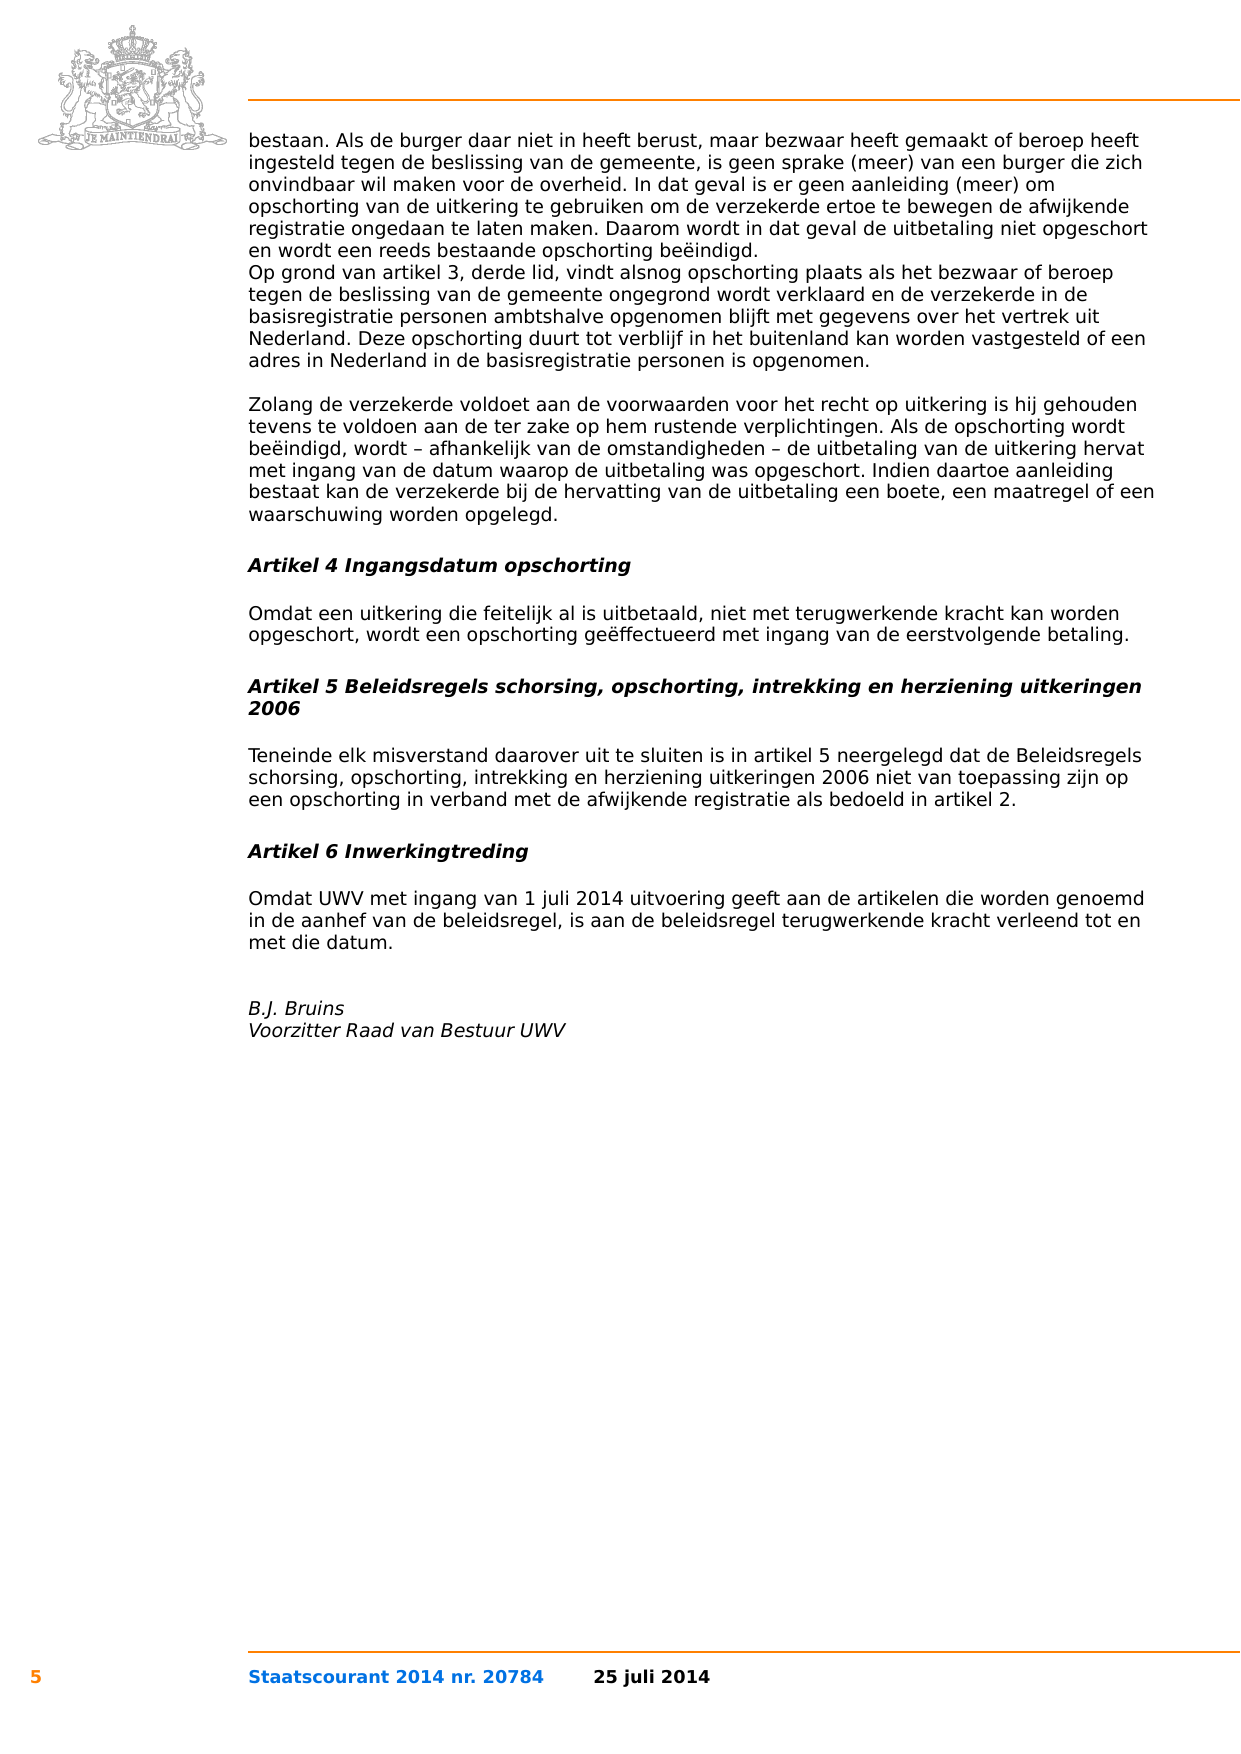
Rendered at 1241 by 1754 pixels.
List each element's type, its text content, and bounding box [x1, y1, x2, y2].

subtitle Artikel 4 Ingangsdatum opschorting [248, 555, 1163, 577]
subtitle Artikel 5 Beleidsregels schorsing, opschorting, intrekking en herziening uitkeringen 2006 [248, 676, 1163, 720]
subtitle Artikel 6 Inwerkingtreding [248, 841, 1163, 863]
text Zolang de verzekerde voldoet aan de voorwaarden voor het recht op uitkering is hij gehouden tevens te voldoen aan de ter zake op hem rustende verplichtingen. Als de opschorting wordt beëindigd, wordt – afhankelijk van de omstandigheden – de uitbetaling van de uitkering hervat met ingang van de datum waarop de uitbetaling was opgeschort. Indien daartoe aanleiding bestaat kan de verzekerde bij de hervatting van de uitbetaling een boete, een maatregel of een waarschuwing worden opgelegd. [248, 393, 1163, 525]
text Teneinde elk misverstand daarover uit te sluiten is in artikel 5 neergelegd dat de Beleidsregels schorsing, opschorting, intrekking en herziening uitkeringen 2006 niet van toepassing zijn op een opschorting in verband met de afwijkende registratie als bedoeld in artikel 2. [248, 745, 1163, 811]
text Omdat UWV met ingang van 1 juli 2014 uitvoering geeft aan de artikelen die worden genoemd in de aanhef van de beleidsregel, is aan de beleidsregel terugwerkende kracht verleend tot en met die datum. [248, 888, 1163, 954]
text Op grond van artikel 3, derde lid, vindt alsnog opschorting plaats als het bezwaar of beroep tegen de beslissing van de gemeente ongegrond wordt verklaard en de verzekerde in de basisregistratie personen ambtshalve opgenomen blijft met gegevens over het vertrek uit Nederland. Deze opschorting duurt tot verblijf in het buitenland kan worden vastgesteld of een adres in Nederland in de basisregistratie personen is opgenomen. [248, 262, 1163, 372]
text Omdat een uitkering die feitelijk al is uitbetaald, niet met terugwerkende kracht kan worden opgeschort, wordt een opschorting geëffectueerd met ingang van de eerstvolgende betaling. [248, 602, 1163, 646]
picture [38, 25, 227, 150]
text B.J. Bruins Voorzitter Raad van Bestuur UWV [248, 976, 1163, 1042]
text bestaan. Als de burger daar niet in heeft berust, maar bezwaar heeft gemaakt of beroep heeft ingesteld tegen de beslissing van de gemeente, is geen sprake (meer) van een burger die zich onvindbaar wil maken voor de overheid. In dat geval is er geen aanleiding (meer) om opschorting van de uitkering te gebruiken om de verzekerde ertoe te bewegen de afwijkende registratie ongedaan te laten maken. Daarom wordt in dat geval de uitbetaling niet opgeschort en wordt een reeds bestaande opschorting beëindigd. [248, 130, 1163, 262]
